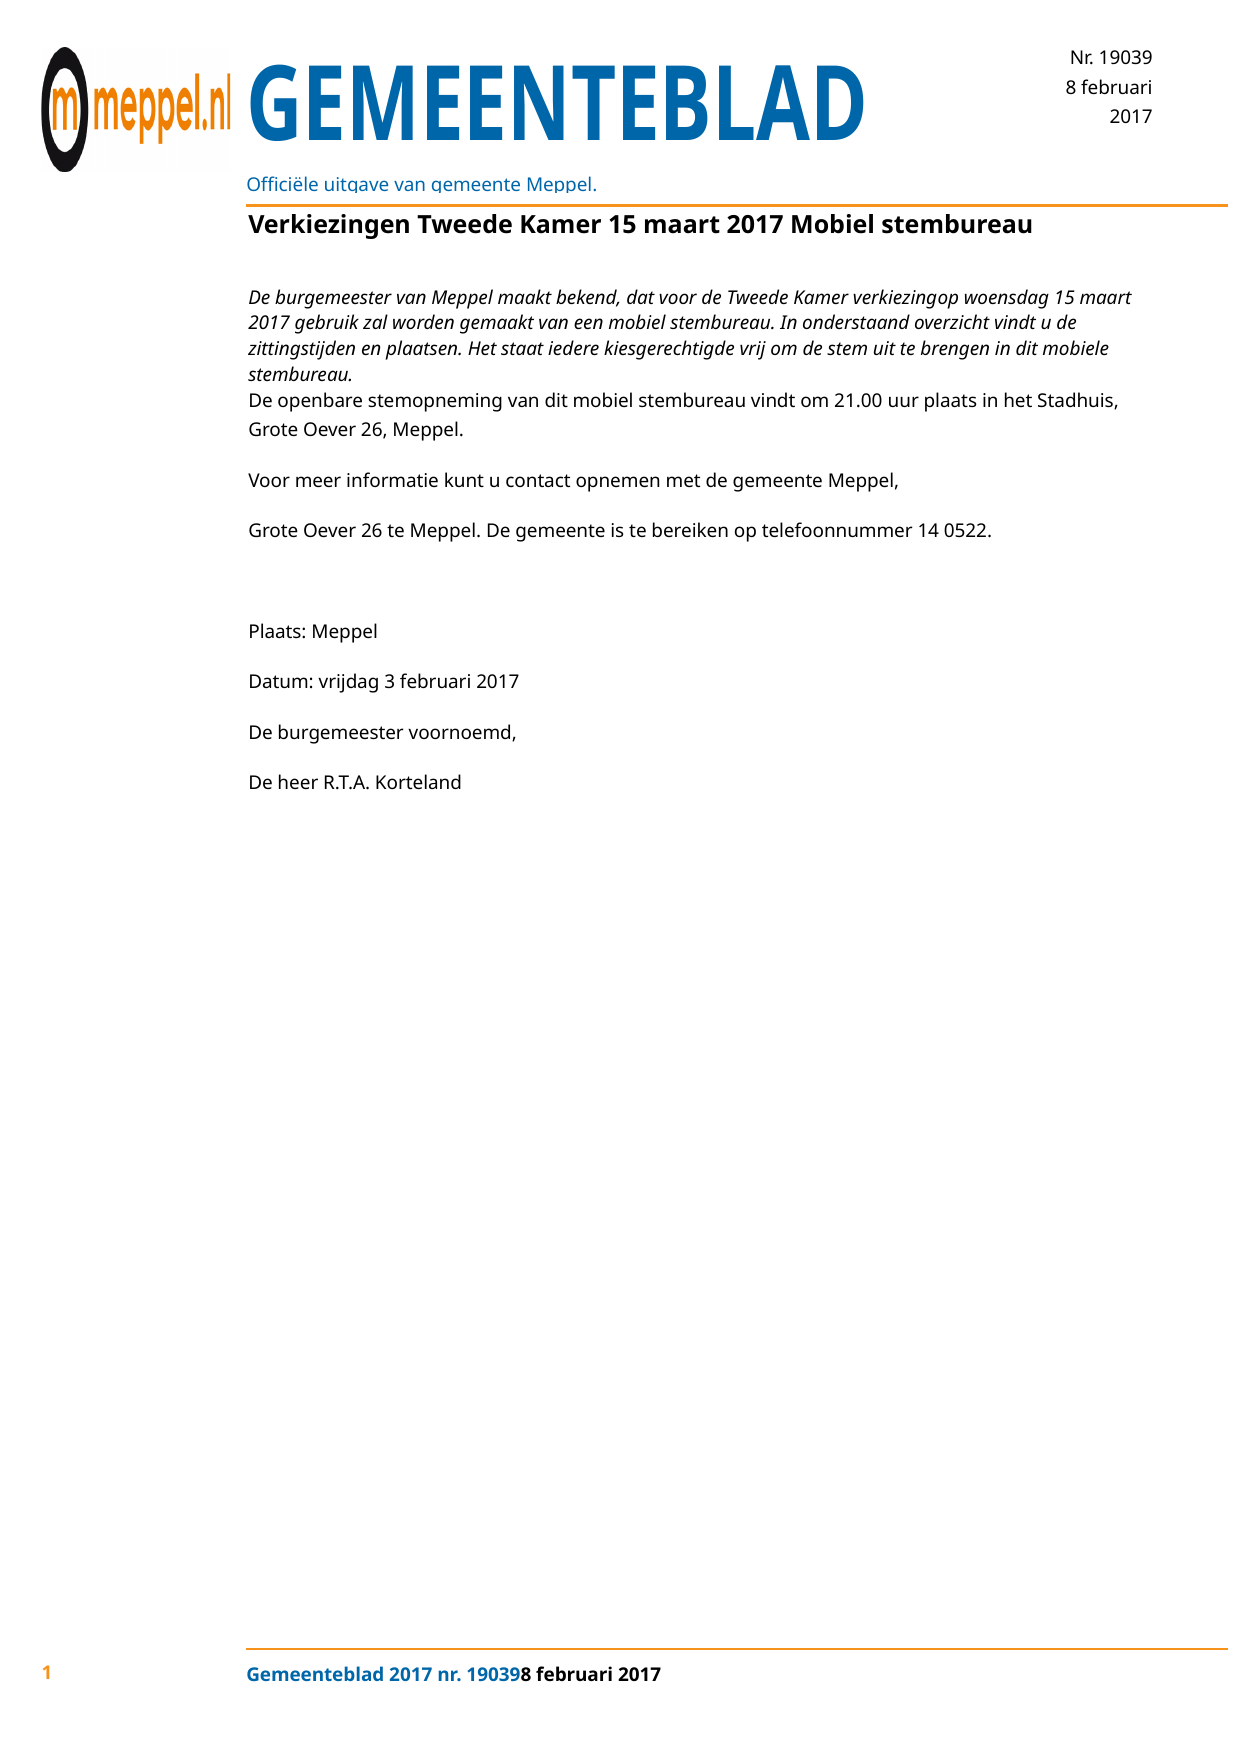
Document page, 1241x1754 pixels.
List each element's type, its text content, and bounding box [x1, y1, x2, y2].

text Plaats: Meppel [248, 618, 1152, 644]
text Grote Oever 26 te Meppel. De gemeente is te bereiken op telefoonnummer 14 0522. [248, 517, 1152, 543]
text Datum: vrijdag 3 februari 2017 [248, 668, 1152, 694]
text De heer R.T.A. Korteland [248, 769, 1152, 795]
text De openbare stemopneming van dit mobiel stembureau vindt om 21.00 uur plaats in het Stadhuis, Grote Oever 26, Meppel. [248, 387, 1152, 442]
text De burgemeester voornoemd, [248, 719, 1152, 744]
text De burgemeester van Meppel maakt bekend, dat voor de Tweede Kamer verkiezingop woensdag 15 maart 2017 gebruik zal worden gemaakt van een mobiel stembureau. In onderstaand overzicht vindt u de zittingstijden en plaatsen. Het staat iedere kiesgerechtigde vrij om de stem uit te brengen in dit mobiele stembureau. [248, 284, 1152, 387]
text Verkiezingen Tweede Kamer 15 maart 2017 Mobiel stembureau [248, 207, 1152, 241]
text Voor meer informatie kunt u contact opnemen met de gemeente Meppel, [248, 467, 1152, 492]
picture [41, 47, 231, 172]
